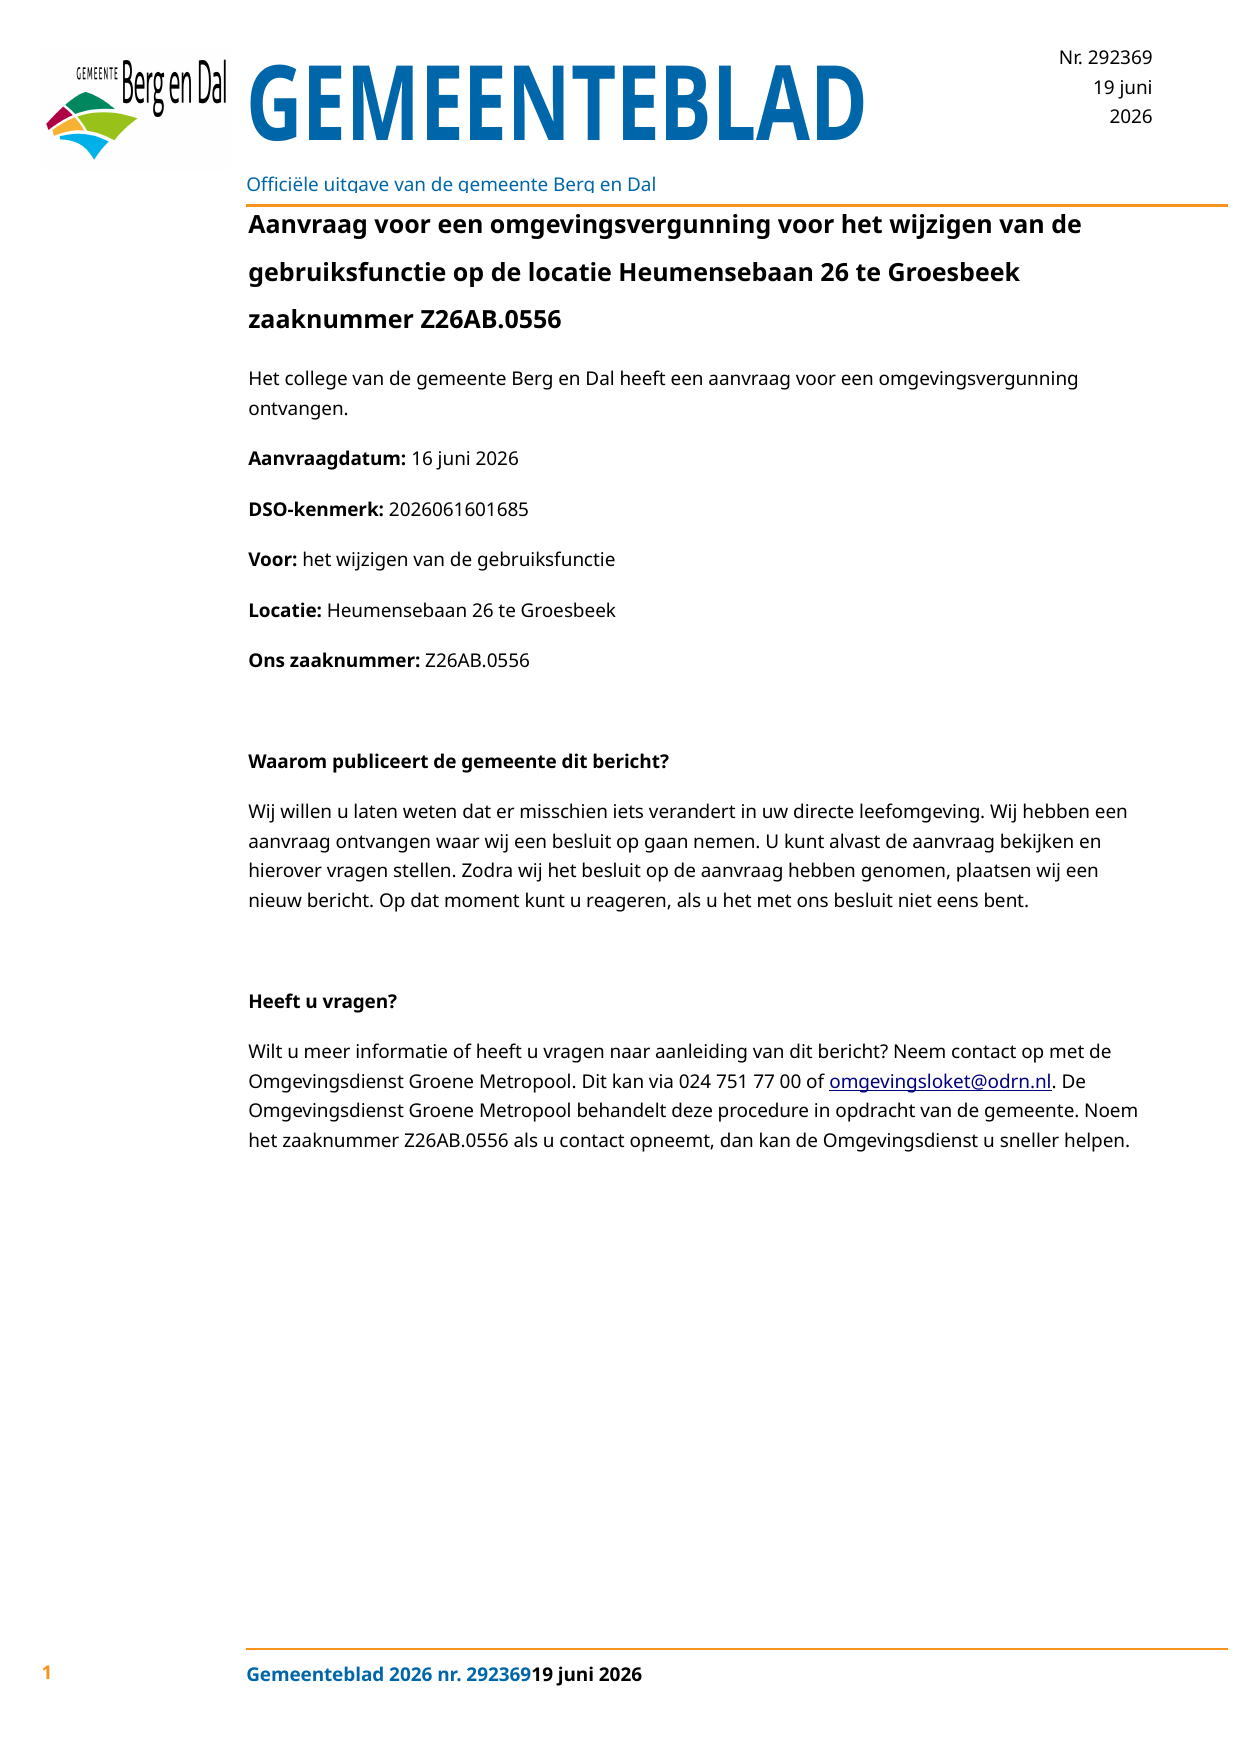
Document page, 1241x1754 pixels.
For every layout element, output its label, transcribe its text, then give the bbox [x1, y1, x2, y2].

text Aanvraag voor een omgevingsvergunning voor het wijzigen van de gebruiksfunctie op de locatie Heumensebaan 26 te Groesbeek zaaknummer Z26AB.0556 [248, 207, 1152, 336]
text Waarom publiceert de gemeente dit bericht? [248, 748, 1152, 774]
text Wilt u meer informatie of heeft u vragen naar aanleiding van dit bericht? Neem contact op met de Omgevingsdienst Groene Metropool. Dit kan via 024 751 77 00 of omgevingsloket@odrn.nl. De Omgevingsdienst Groene Metropool behandelt deze procedure in opdracht van de gemeente. Noem het zaaknummer Z26AB.0556 als u contact opneemt, dan kan de Omgevingsdienst u sneller helpen. [248, 1038, 1152, 1153]
text DSO-kenmerk: 2026061601685 [248, 496, 1152, 522]
text Locatie: Heumensebaan 26 te Groesbeek [248, 597, 1152, 622]
text Voor: het wijzigen van de gebruiksfunctie [248, 546, 1152, 572]
picture [41, 47, 231, 172]
text Het college van de gemeente Berg en Dal heeft een aanvraag voor een omgevingsvergunning ontvangen. [248, 366, 1152, 421]
text Heeft u vragen? [248, 988, 1152, 1014]
text Aanvraagdatum: 16 juni 2026 [248, 446, 1152, 471]
text Ons zaaknummer: Z26AB.0556 [248, 647, 1152, 673]
text Wij willen u laten weten dat er misschien iets verandert in uw directe leefomgeving. Wij hebben een aanvraag ontvangen waar wij een besluit op gaan nemen. U kunt alvast de aanvraag bekijken en hierover vragen stellen. Zodra wij het besluit op de aanvraag hebben genomen, plaatsen wij een nieuw bericht. Op dat moment kunt u reageren, als u het met ons besluit niet eens bent. [248, 798, 1152, 913]
